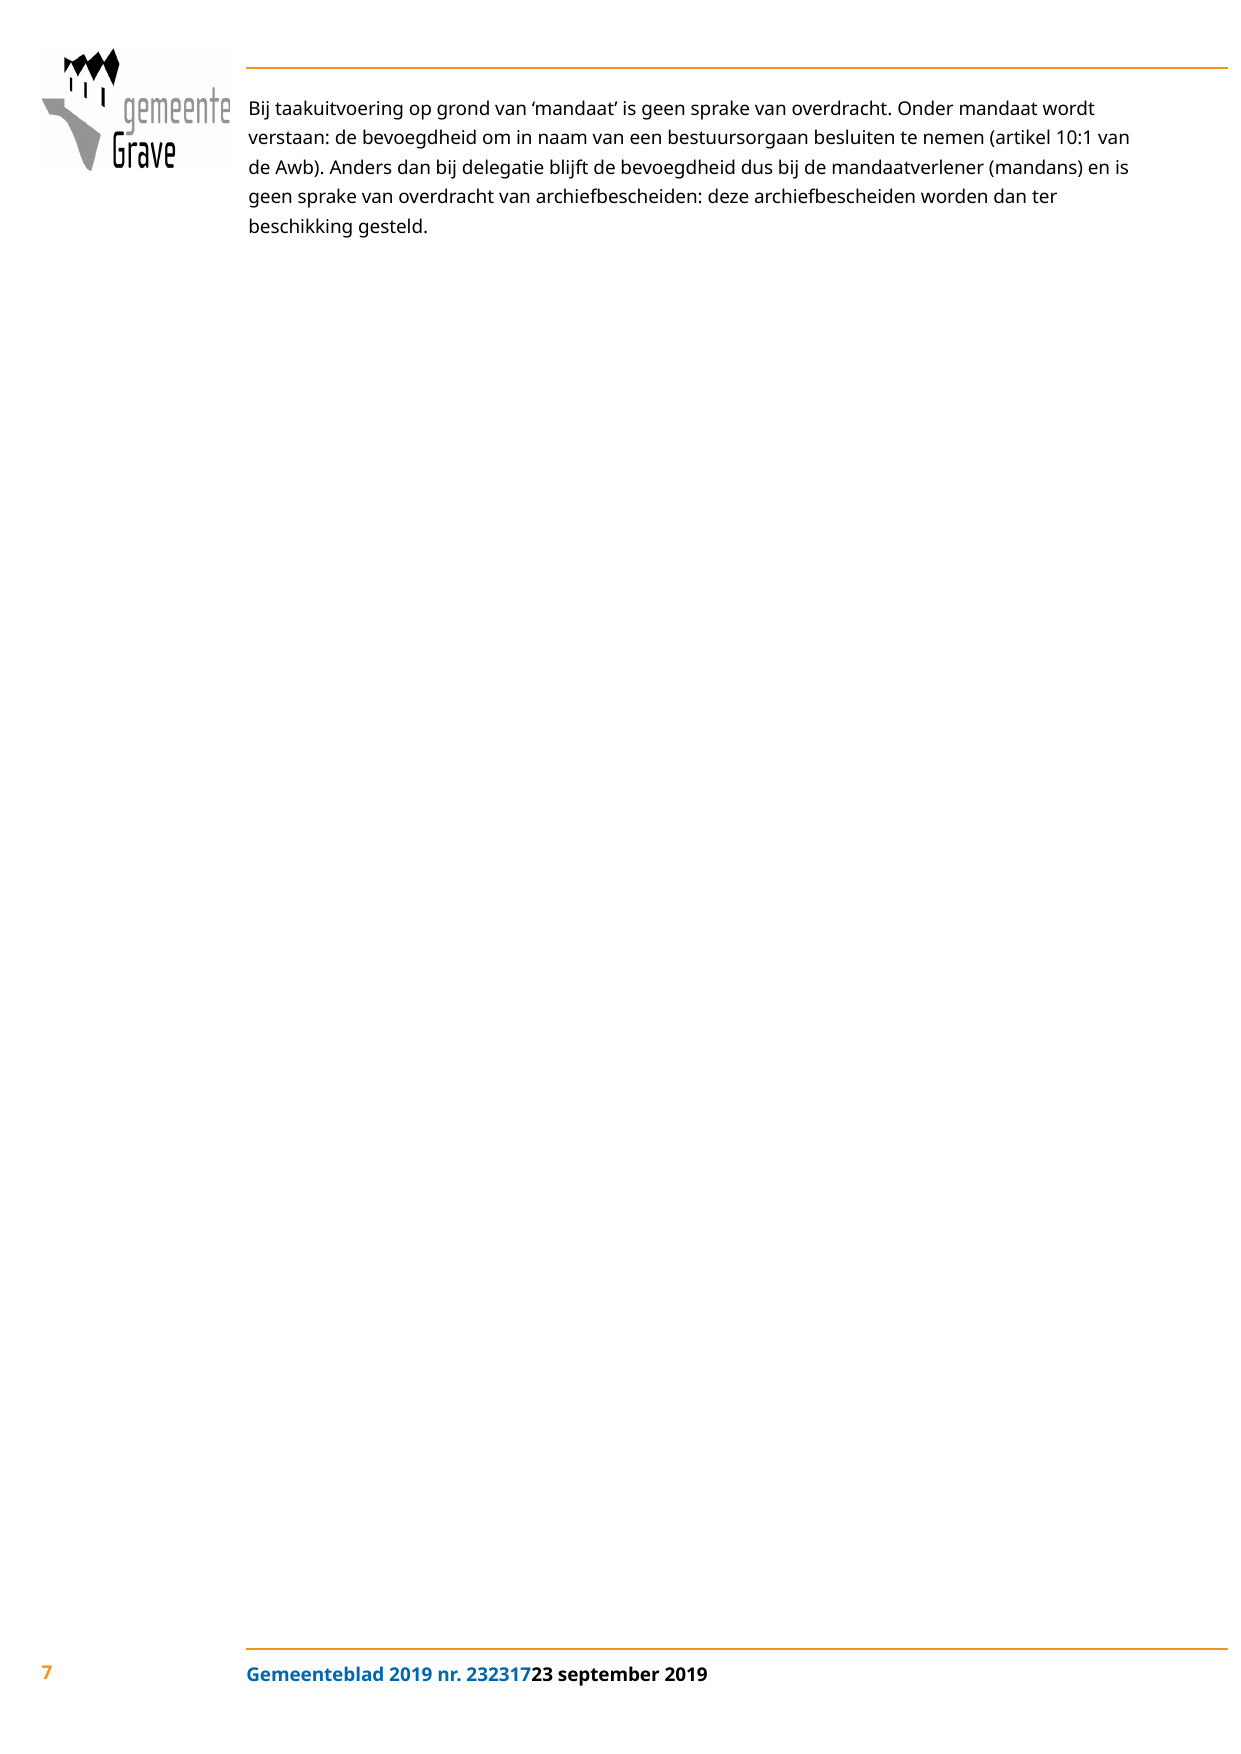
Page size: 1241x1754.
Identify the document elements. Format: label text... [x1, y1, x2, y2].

picture [41, 47, 231, 172]
text Bij taakuitvoering op grond van ‘mandaat’ is geen sprake van overdracht. Onder mandaat wordt verstaan: de bevoegdheid om in naam van een bestuursorgaan besluiten te nemen (artikel 10:1 van de Awb). Anders dan bij delegatie blijft de bevoegdheid dus bij de mandaatverlener (mandans) en is geen sprake van overdracht van archiefbescheiden: deze archiefbescheiden worden dan ter beschikking gesteld. [248, 95, 1152, 239]
